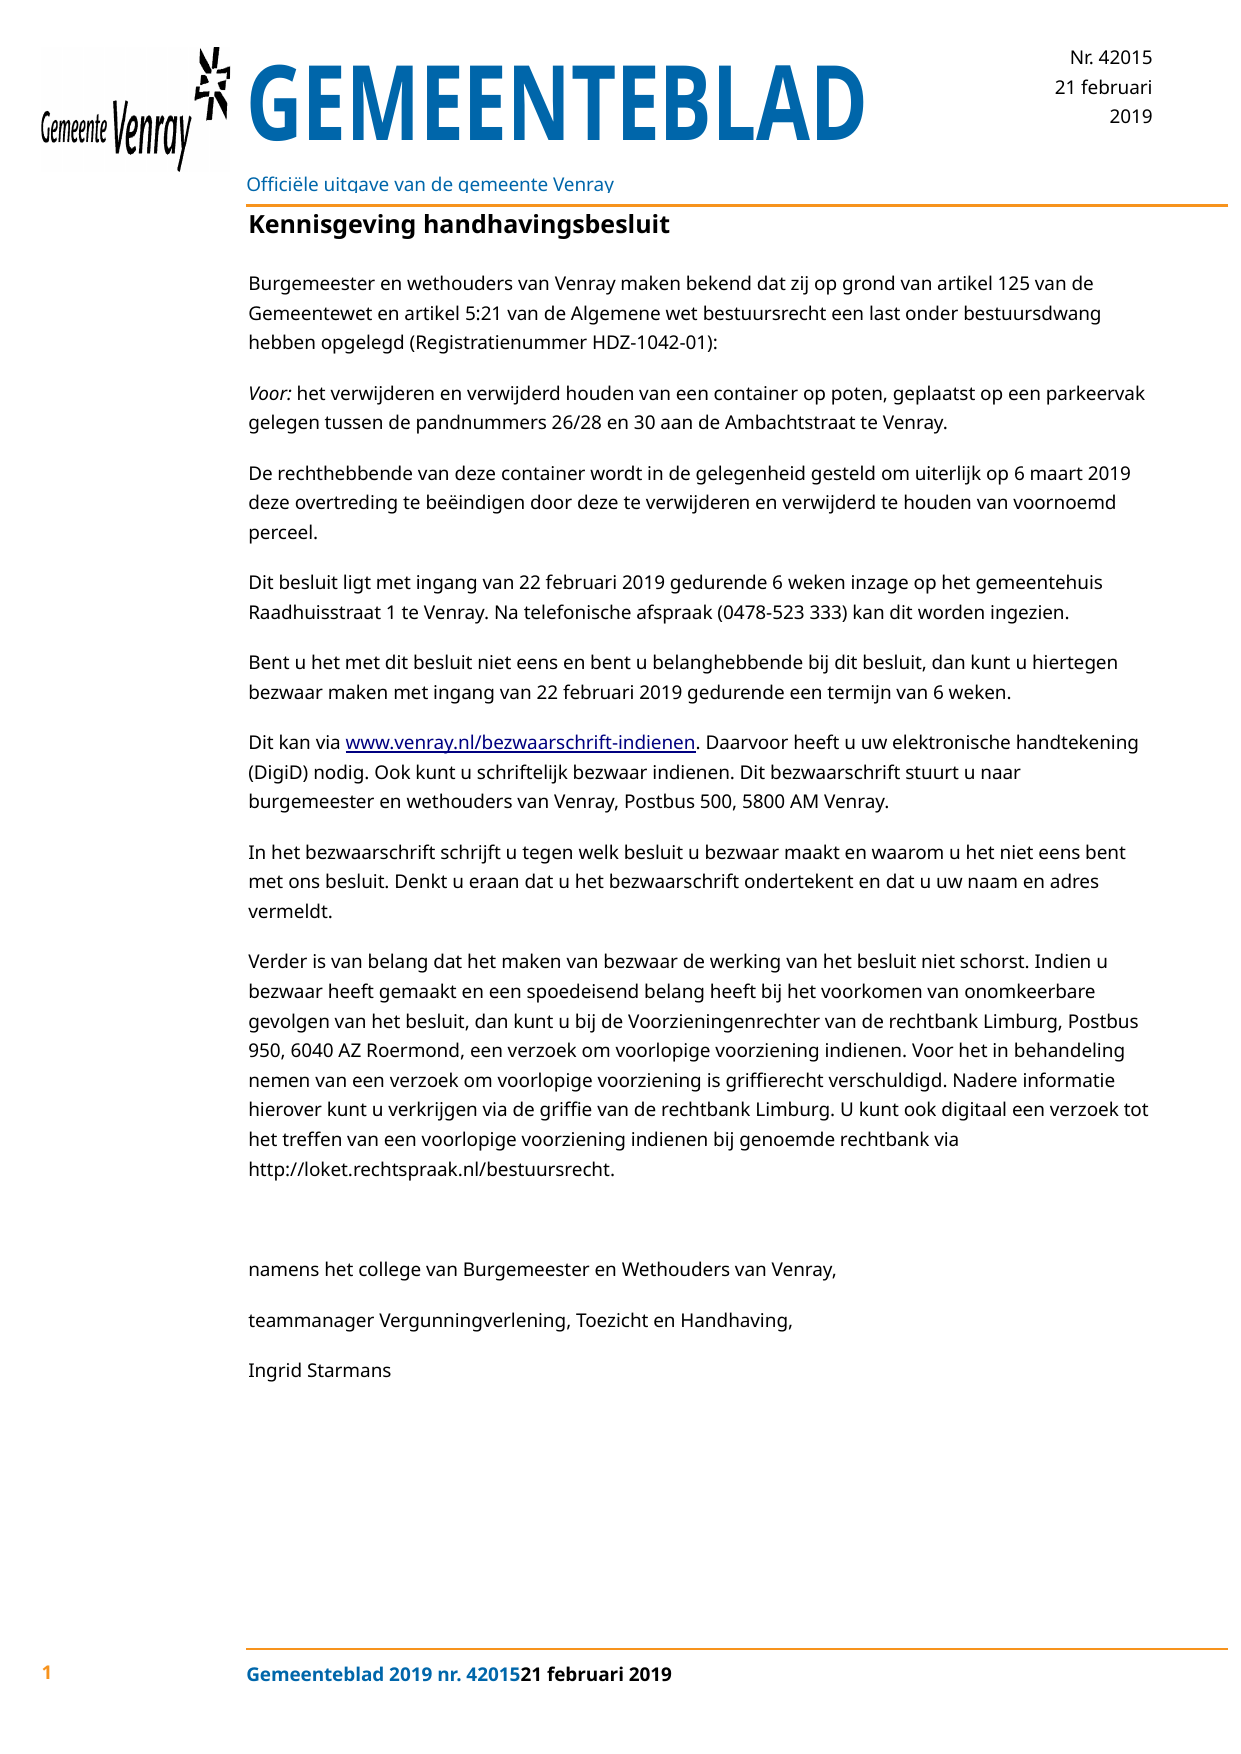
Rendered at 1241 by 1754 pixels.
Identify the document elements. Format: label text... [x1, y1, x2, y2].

text Dit kan via www.venray.nl/bezwaarschrift-indienen. Daarvoor heeft u uw elektronische handtekening (DigiD) nodig. Ook kunt u schriftelijk bezwaar indienen. Dit bezwaarschrift stuurt u naar burgemeester en wethouders van Venray, Postbus 500, 5800 AM Venray. [248, 729, 1152, 814]
text Voor: het verwijderen en verwijderd houden van een container op poten, geplaatst op een parkeervak gelegen tussen de pandnummers 26/28 en 30 aan de Ambachtstraat te Venray. [248, 380, 1152, 435]
text teammanager Vergunningverlening, Toezicht en Handhaving, [248, 1307, 1152, 1333]
text Kennisgeving handhavingsbesluit [248, 207, 1152, 241]
text Burgemeester en wethouders van Venray maken bekend dat zij op grond van artikel 125 van de Gemeentewet en artikel 5:21 van de Algemene wet bestuursrecht een last onder bestuursdwang hebben opgelegd (Registratienummer HDZ-1042-01): [248, 270, 1152, 355]
text Dit besluit ligt met ingang van 22 februari 2019 gedurende 6 weken inzage op het gemeentehuis Raadhuisstraat 1 te Venray. Na telefonische afspraak (0478-523 333) kan dit worden ingezien. [248, 569, 1152, 625]
text namens het college van Burgemeester en Wethouders van Venray, [248, 1257, 1152, 1282]
text Verder is van belang dat het maken van bezwaar de werking van het besluit niet schorst. Indien u bezwaar heeft gemaakt en een spoedeisend belang heeft bij het voorkomen van onomkeerbare gevolgen van het besluit, dan kunt u bij de Voorzieningenrechter van de rechtbank Limburg, Postbus 950, 6040 AZ Roermond, een verzoek om voorlopige voorziening indienen. Voor het in behandeling nemen van een verzoek om voorlopige voorziening is griffierecht verschuldigd. Nadere informatie hierover kunt u verkrijgen via de griffie van de rechtbank Limburg. U kunt ook digitaal een verzoek tot het treffen van een voorlopige voorziening indienen bij genoemde rechtbank via http://loket.rechtspraak.nl/bestuursrecht. [248, 949, 1152, 1181]
picture [41, 47, 231, 172]
text Ingrid Starmans [248, 1357, 1152, 1383]
text Bent u het met dit besluit niet eens en bent u belanghebbende bij dit besluit, dan kunt u hiertegen bezwaar maken met ingang van 22 februari 2019 gedurende een termijn van 6 weken. [248, 649, 1152, 705]
text In het bezwaarschrift schrijft u tegen welk besluit u bezwaar maakt en waarom u het niet eens bent met ons besluit. Denkt u eraan dat u het bezwaarschrift ondertekent en dat u uw naam en adres vermeldt. [248, 839, 1152, 924]
text De rechthebbende van deze container wordt in de gelegenheid gesteld om uiterlijk op 6 maart 2019 deze overtreding te beëindigen door deze te verwijderen en verwijderd te houden van voornoemd perceel. [248, 460, 1152, 545]
